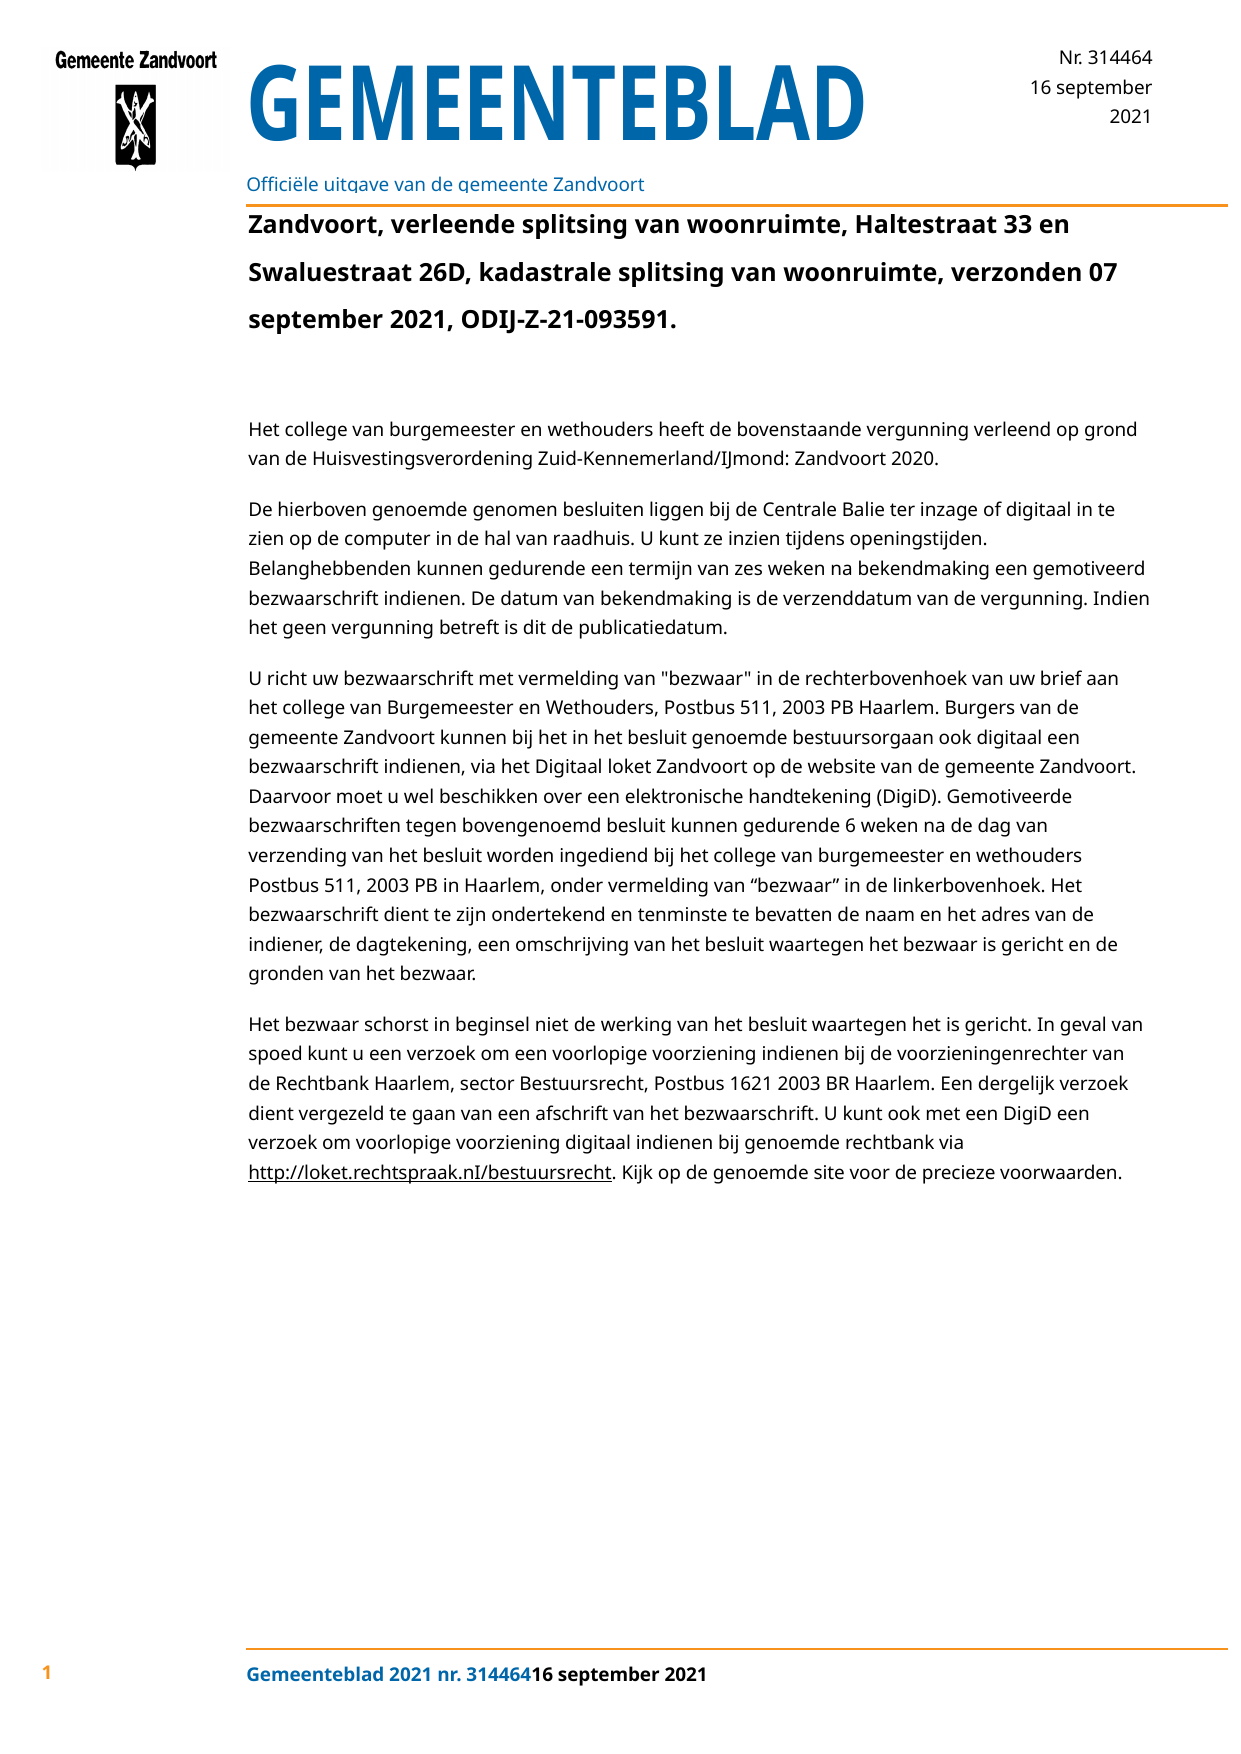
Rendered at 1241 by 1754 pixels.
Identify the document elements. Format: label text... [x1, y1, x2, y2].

text Het bezwaar schorst in beginsel niet de werking van het besluit waartegen het is gericht. In geval van spoed kunt u een verzoek om een voorlopige voorziening indienen bij de voorzieningenrechter van de Rechtbank Haarlem, sector Bestuursrecht, Postbus 1621 2003 BR Haarlem. Een dergelijk verzoek dient vergezeld te gaan van een afschrift van het bezwaarschrift. U kunt ook met een DigiD een verzoek om voorlopige voorziening digitaal indienen bij genoemde rechtbank via http://loket.rechtspraak.nI/bestuursrecht. Kijk op de genoemde site voor de precieze voorwaarden. [248, 1011, 1152, 1184]
text U richt uw bezwaarschrift met vermelding van "bezwaar" in de rechterbovenhoek van uw brief aan het college van Burgemeester en Wethouders, Postbus 511, 2003 PB Haarlem. Burgers van de gemeente Zandvoort kunnen bij het in het besluit genoemde bestuursorgaan ook digitaal een bezwaarschrift indienen, via het Digitaal loket Zandvoort op de website van de gemeente Zandvoort. Daarvoor moet u wel beschikken over een elektronische handtekening (DigiD). Gemotiveerde bezwaarschriften tegen bovengenoemd besluit kunnen gedurende 6 weken na de dag van verzending van het besluit worden ingediend bij het college van burgemeester en wethouders Postbus 511, 2003 PB in Haarlem, onder vermelding van “bezwaar” in de linkerbovenhoek. Het bezwaarschrift dient te zijn ondertekend en tenminste te bevatten de naam en het adres van de indiener, de dagtekening, een omschrijving van het besluit waartegen het bezwaar is gericht en de gronden van het bezwaar. [248, 665, 1152, 986]
picture [41, 47, 231, 172]
text Zandvoort, verleende splitsing van woonruimte, Haltestraat 33 en Swaluestraat 26D, kadastrale splitsing van woonruimte, verzonden 07 september 2021, ODIJ-Z-21-093591. [248, 207, 1152, 336]
text Het college van burgemeester en wethouders heeft de bovenstaande vergunning verleend op grond van de Huisvestingsverordening Zuid-Kennemerland/IJmond: Zandvoort 2020. [248, 416, 1152, 471]
text De hierboven genoemde genomen besluiten liggen bij de Centrale Balie ter inzage of digitaal in te zien op de computer in de hal van raadhuis. U kunt ze inzien tijdens openingstijden. Belanghebbenden kunnen gedurende een termijn van zes weken na bekendmaking een gemotiveerd bezwaarschrift indienen. De datum van bekendmaking is de verzenddatum van de vergunning. Indien het geen vergunning betreft is dit de publicatiedatum. [248, 496, 1152, 640]
